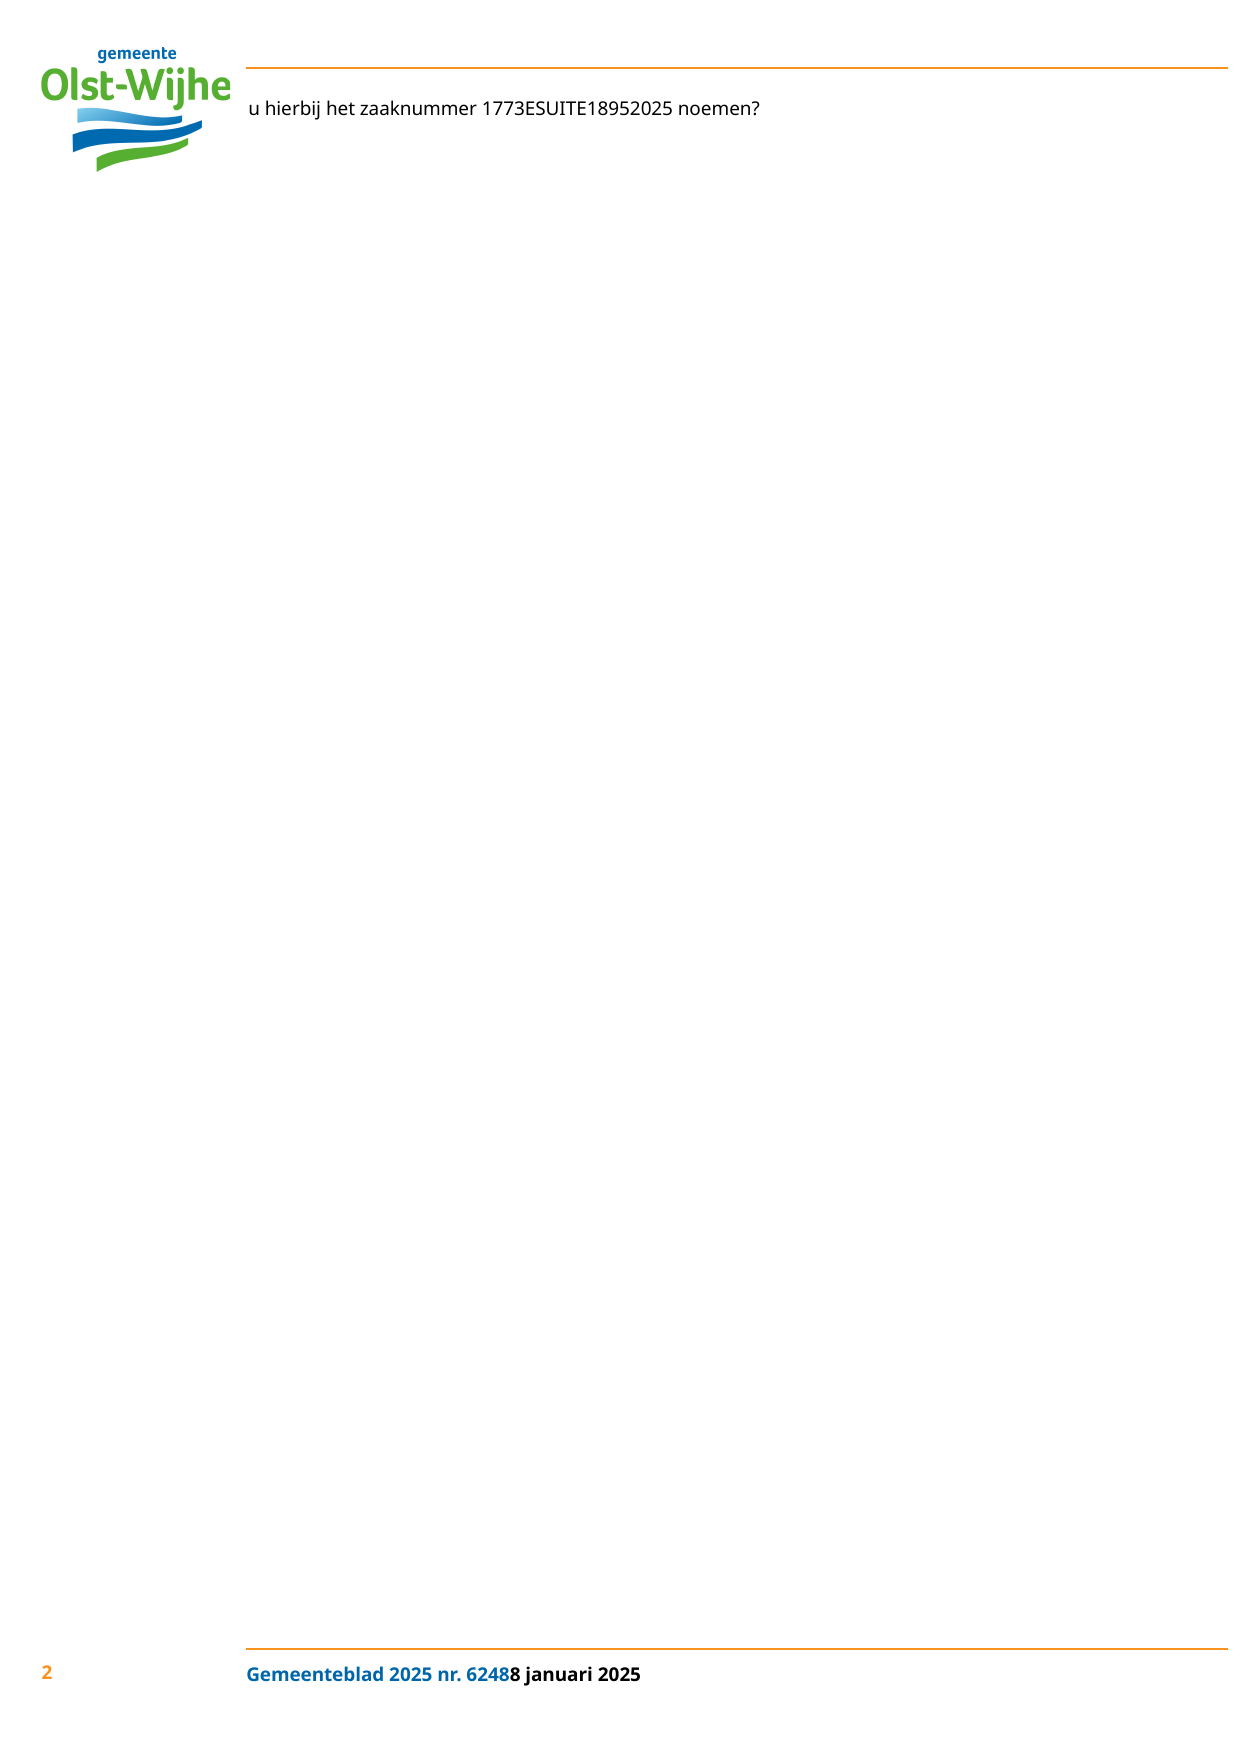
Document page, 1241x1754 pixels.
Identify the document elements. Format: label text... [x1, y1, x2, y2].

text u hierbij het zaaknummer 1773ESUITE18952025 noemen? [248, 95, 1152, 121]
picture [41, 47, 231, 172]
